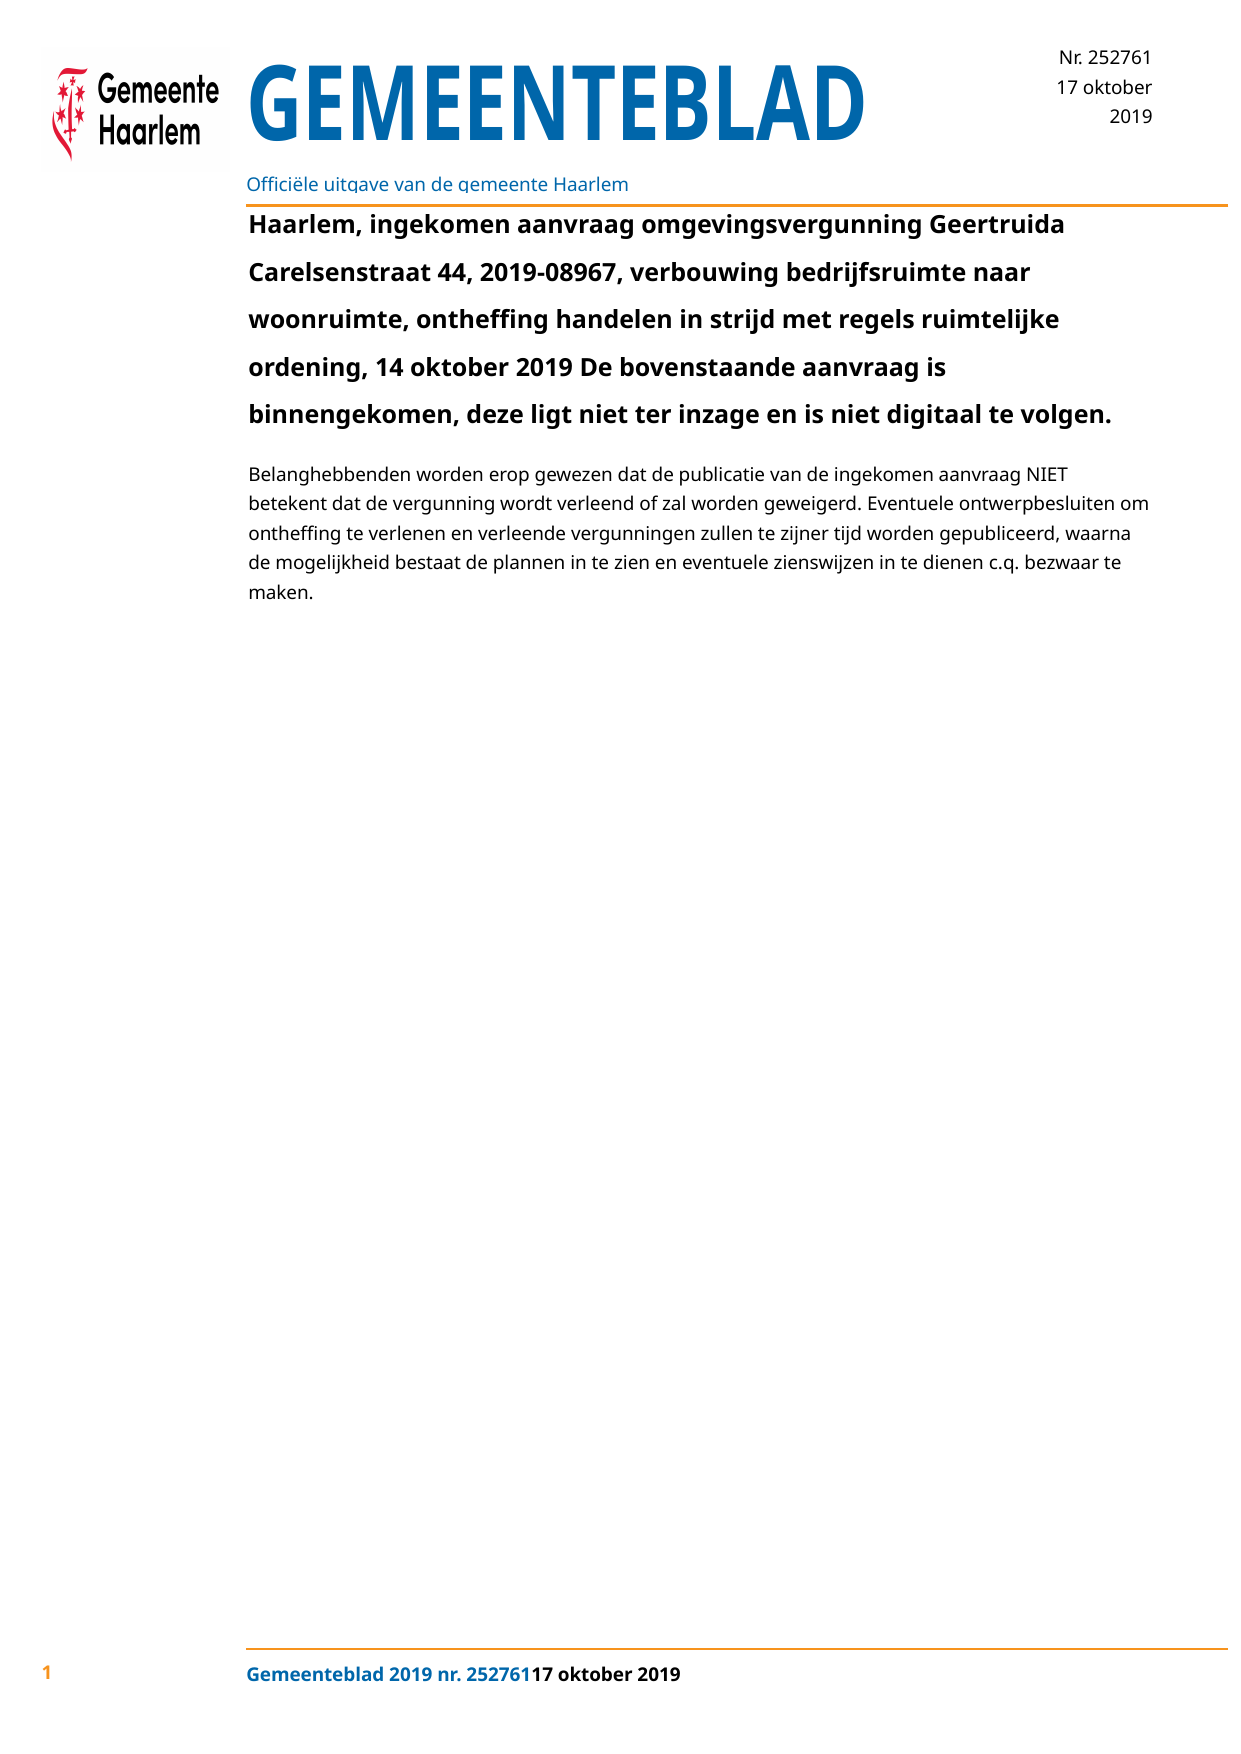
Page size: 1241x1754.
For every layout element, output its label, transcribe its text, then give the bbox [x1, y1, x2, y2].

text Belanghebbenden worden erop gewezen dat de publicatie van de ingekomen aanvraag NIET betekent dat de vergunning wordt verleend of zal worden geweigerd. Eventuele ontwerpbesluiten om ontheffing te verlenen en verleende vergunningen zullen te zijner tijd worden gepubliceerd, waarna de mogelijkheid bestaat de plannen in te zien en eventuele zienswijzen in te dienen c.q. bezwaar te maken. [248, 461, 1152, 605]
picture [41, 47, 231, 172]
text Haarlem, ingekomen aanvraag omgevingsvergunning Geertruida Carelsenstraat 44, 2019-08967, verbouwing bedrijfsruimte naar woonruimte, ontheffing handelen in strijd met regels ruimtelijke ordening, 14 oktober 2019 De bovenstaande aanvraag is binnengekomen, deze ligt niet ter inzage en is niet digitaal te volgen. [248, 207, 1152, 431]
